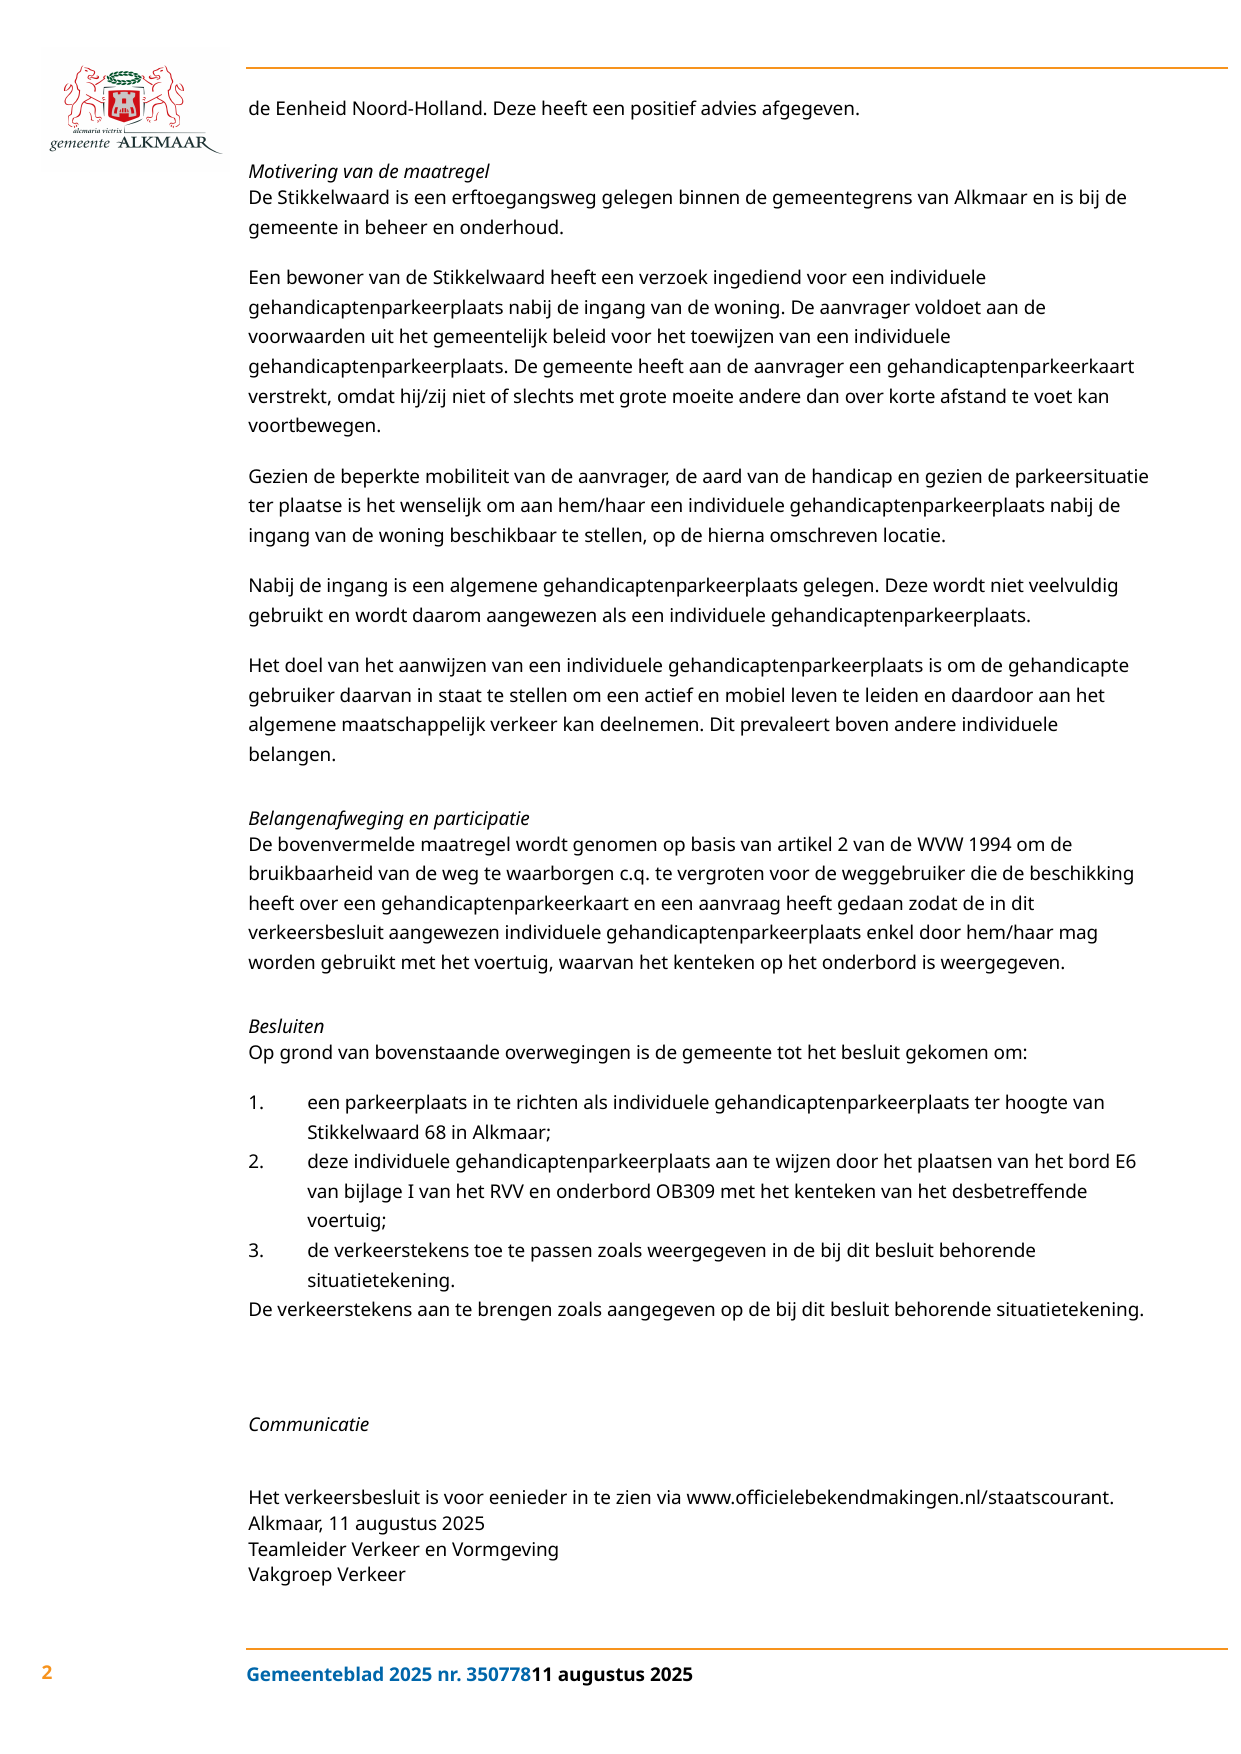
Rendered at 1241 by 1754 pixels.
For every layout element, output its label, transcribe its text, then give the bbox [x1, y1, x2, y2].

text Het doel van het aanwijzen van een individuele gehandicaptenparkeerplaats is om de gehandicapte gebruiker daarvan in staat te stellen om een actief en mobiel leven te leiden en daardoor aan het algemene maatschappelijk verkeer kan deelnemen. Dit prevaleert boven andere individuele belangen. [248, 652, 1152, 767]
text Alkmaar, 11 augustus 2025 [248, 1510, 1152, 1536]
list de verkeerstekens toe te passen zoals weergegeven in de bij dit besluit behorende situatietekening. [248, 1237, 1152, 1292]
text Communicatie [248, 1411, 1152, 1436]
text de Eenheid Noord-Holland. Deze heeft een positief advies afgegeven. [248, 95, 1152, 121]
text De bovenvermelde maatregel wordt genomen op basis van artikel 2 van de WVW 1994 om de bruikbaarheid van de weg te waarborgen c.q. te vergroten voor de weggebruiker die de beschikking heeft over een gehandicaptenparkeerkaart en een aanvraag heeft gedaan zodat de in dit verkeersbesluit aangewezen individuele gehandicaptenparkeerplaats enkel door hem/haar mag worden gebruikt met het voertuig, waarvan het kenteken op het onderbord is weergegeven. [248, 831, 1152, 975]
text Een bewoner van de Stikkelwaard heeft een verzoek ingediend voor een individuele gehandicaptenparkeerplaats nabij de ingang van de woning. De aanvrager voldoet aan de voorwaarden uit het gemeentelijk beleid voor het toewijzen van een individuele gehandicaptenparkeerplaats. De gemeente heeft aan de aanvrager een gehandicaptenparkeerkaart verstrekt, omdat hij/zij niet of slechts met grote moeite andere dan over korte afstand te voet kan voortbewegen. [248, 264, 1152, 438]
text Teamleider Verkeer en Vormgeving [248, 1536, 1152, 1561]
text Belangenafweging en participatie [248, 805, 1152, 831]
text De Stikkelwaard is een erftoegangsweg gelegen binnen de gemeentegrens van Alkmaar en is bij de gemeente in beheer en onderhoud. [248, 184, 1152, 240]
text Op grond van bovenstaande overwegingen is de gemeente tot het besluit gekomen om: [248, 1039, 1152, 1064]
text De verkeerstekens aan te brengen zoals aangegeven op de bij dit besluit behorende situatietekening. [248, 1296, 1152, 1322]
list deze individuele gehandicaptenparkeerplaats aan te wijzen door het plaatsen van het bord E6 van bijlage I van het RVV en onderbord OB309 met het kenteken van het desbetreffende voertuig; [248, 1148, 1152, 1233]
picture [41, 47, 231, 172]
text Het verkeersbesluit is voor eenieder in te zien via www.officielebekendmakingen.nl/staatscourant. [248, 1484, 1152, 1510]
text Vakgroep Verkeer [248, 1561, 1152, 1587]
list een parkeerplaats in te richten als individuele gehandicaptenparkeerplaats ter hoogte van Stikkelwaard 68 in Alkmaar; [248, 1089, 1152, 1144]
text Nabij de ingang is een algemene gehandicaptenparkeerplaats gelegen. Deze wordt niet veelvuldig gebruikt en wordt daarom aangewezen als een individuele gehandicaptenparkeerplaats. [248, 572, 1152, 628]
text Motivering van de maatregel [248, 159, 1152, 184]
text Gezien de beperkte mobiliteit van de aanvrager, de aard van de handicap en gezien de parkeersituatie ter plaatse is het wenselijk om aan hem/haar een individuele gehandicaptenparkeerplaats nabij de ingang van de woning beschikbaar te stellen, op de hierna omschreven locatie. [248, 463, 1152, 548]
text Besluiten [248, 1013, 1152, 1039]
